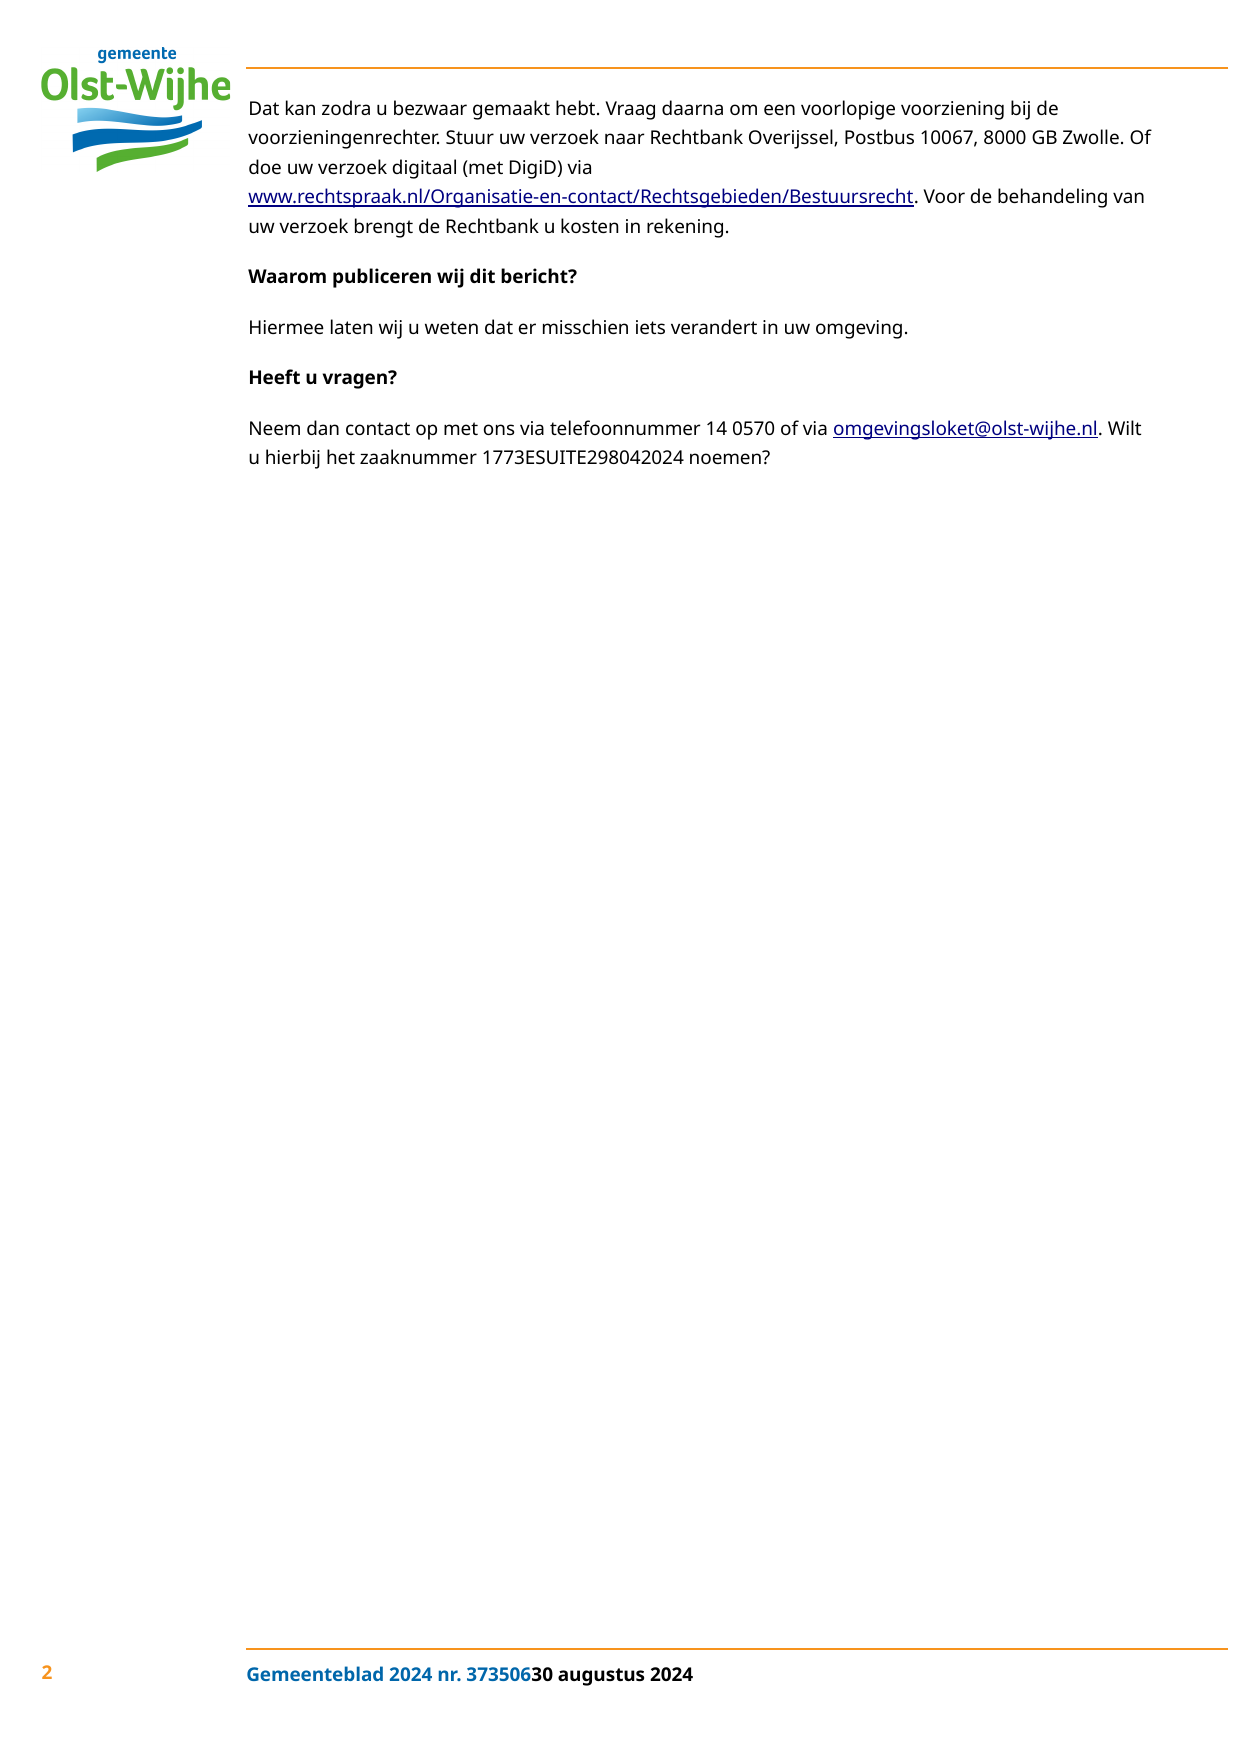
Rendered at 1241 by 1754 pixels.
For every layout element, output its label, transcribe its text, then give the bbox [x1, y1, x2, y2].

picture [41, 47, 231, 172]
text Hiermee laten wij u weten dat er misschien iets verandert in uw omgeving. [248, 314, 1152, 340]
text Heeft u vragen? [248, 364, 1152, 390]
text Waarom publiceren wij dit bericht? [248, 263, 1152, 289]
text Dat kan zodra u bezwaar gemaakt hebt. Vraag daarna om een voorlopige voorziening bij de voorzieningenrechter. Stuur uw verzoek naar Rechtbank Overijssel, Postbus 10067, 8000 GB Zwolle. Of doe uw verzoek digitaal (met DigiD) via www.rechtspraak.nl/Organisatie-en-contact/Rechtsgebieden/Bestuursrecht. Voor de behandeling van uw verzoek brengt de Rechtbank u kosten in rekening. [248, 95, 1152, 239]
text Neem dan contact op met ons via telefoonnummer 14 0570 of via omgevingsloket@olst-wijhe.nl. Wilt u hierbij het zaaknummer 1773ESUITE298042024 noemen? [248, 415, 1152, 470]
